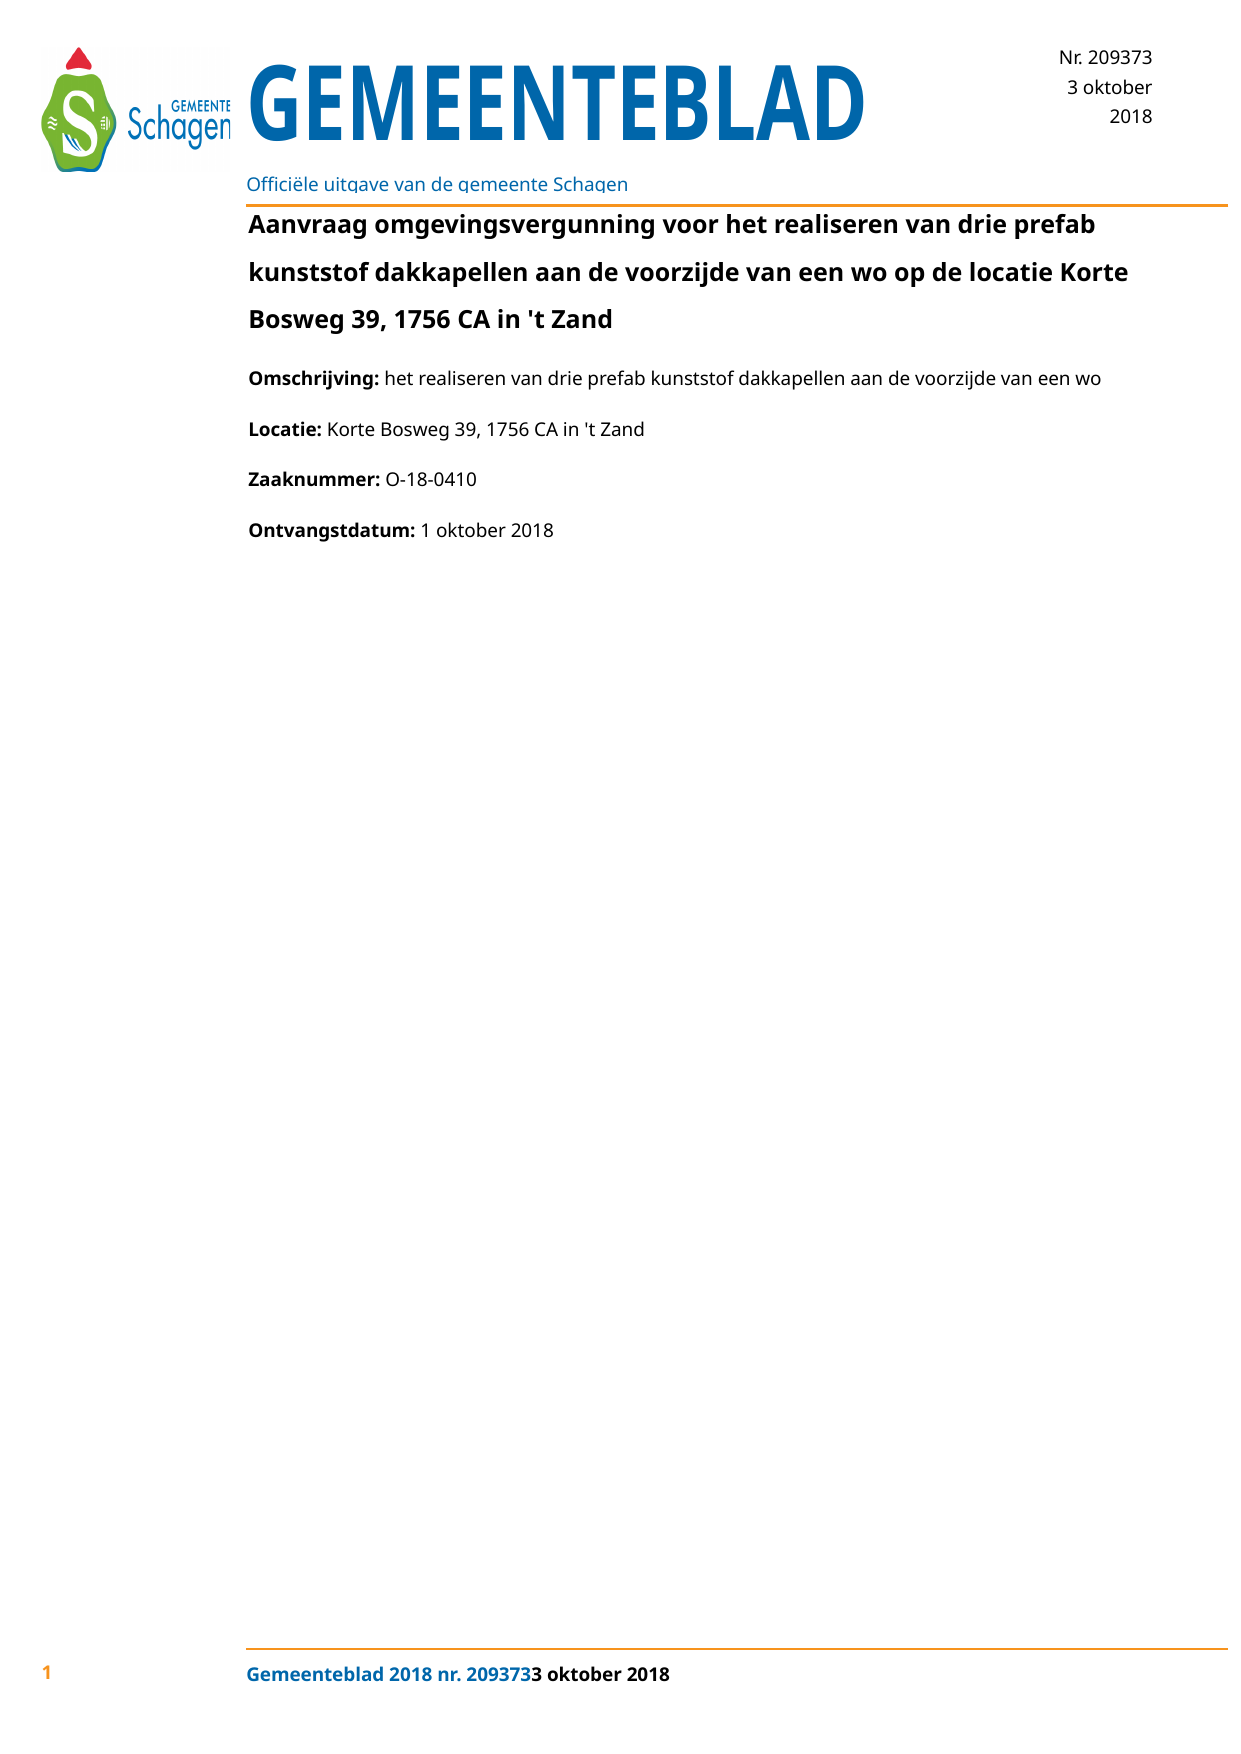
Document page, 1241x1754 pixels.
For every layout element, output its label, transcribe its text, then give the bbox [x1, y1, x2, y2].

text Aanvraag omgevingsvergunning voor het realiseren van drie prefab kunststof dakkapellen aan de voorzijde van een wo op de locatie Korte Bosweg 39, 1756 CA in 't Zand [248, 207, 1152, 336]
text Zaaknummer: O-18-0410 [248, 466, 1152, 492]
text Ontvangstdatum: 1 oktober 2018 [248, 517, 1152, 542]
text Locatie: Korte Bosweg 39, 1756 CA in 't Zand [248, 416, 1152, 442]
text Omschrijving: het realiseren van drie prefab kunststof dakkapellen aan de voorzijde van een wo [248, 366, 1152, 391]
picture [41, 47, 231, 172]
